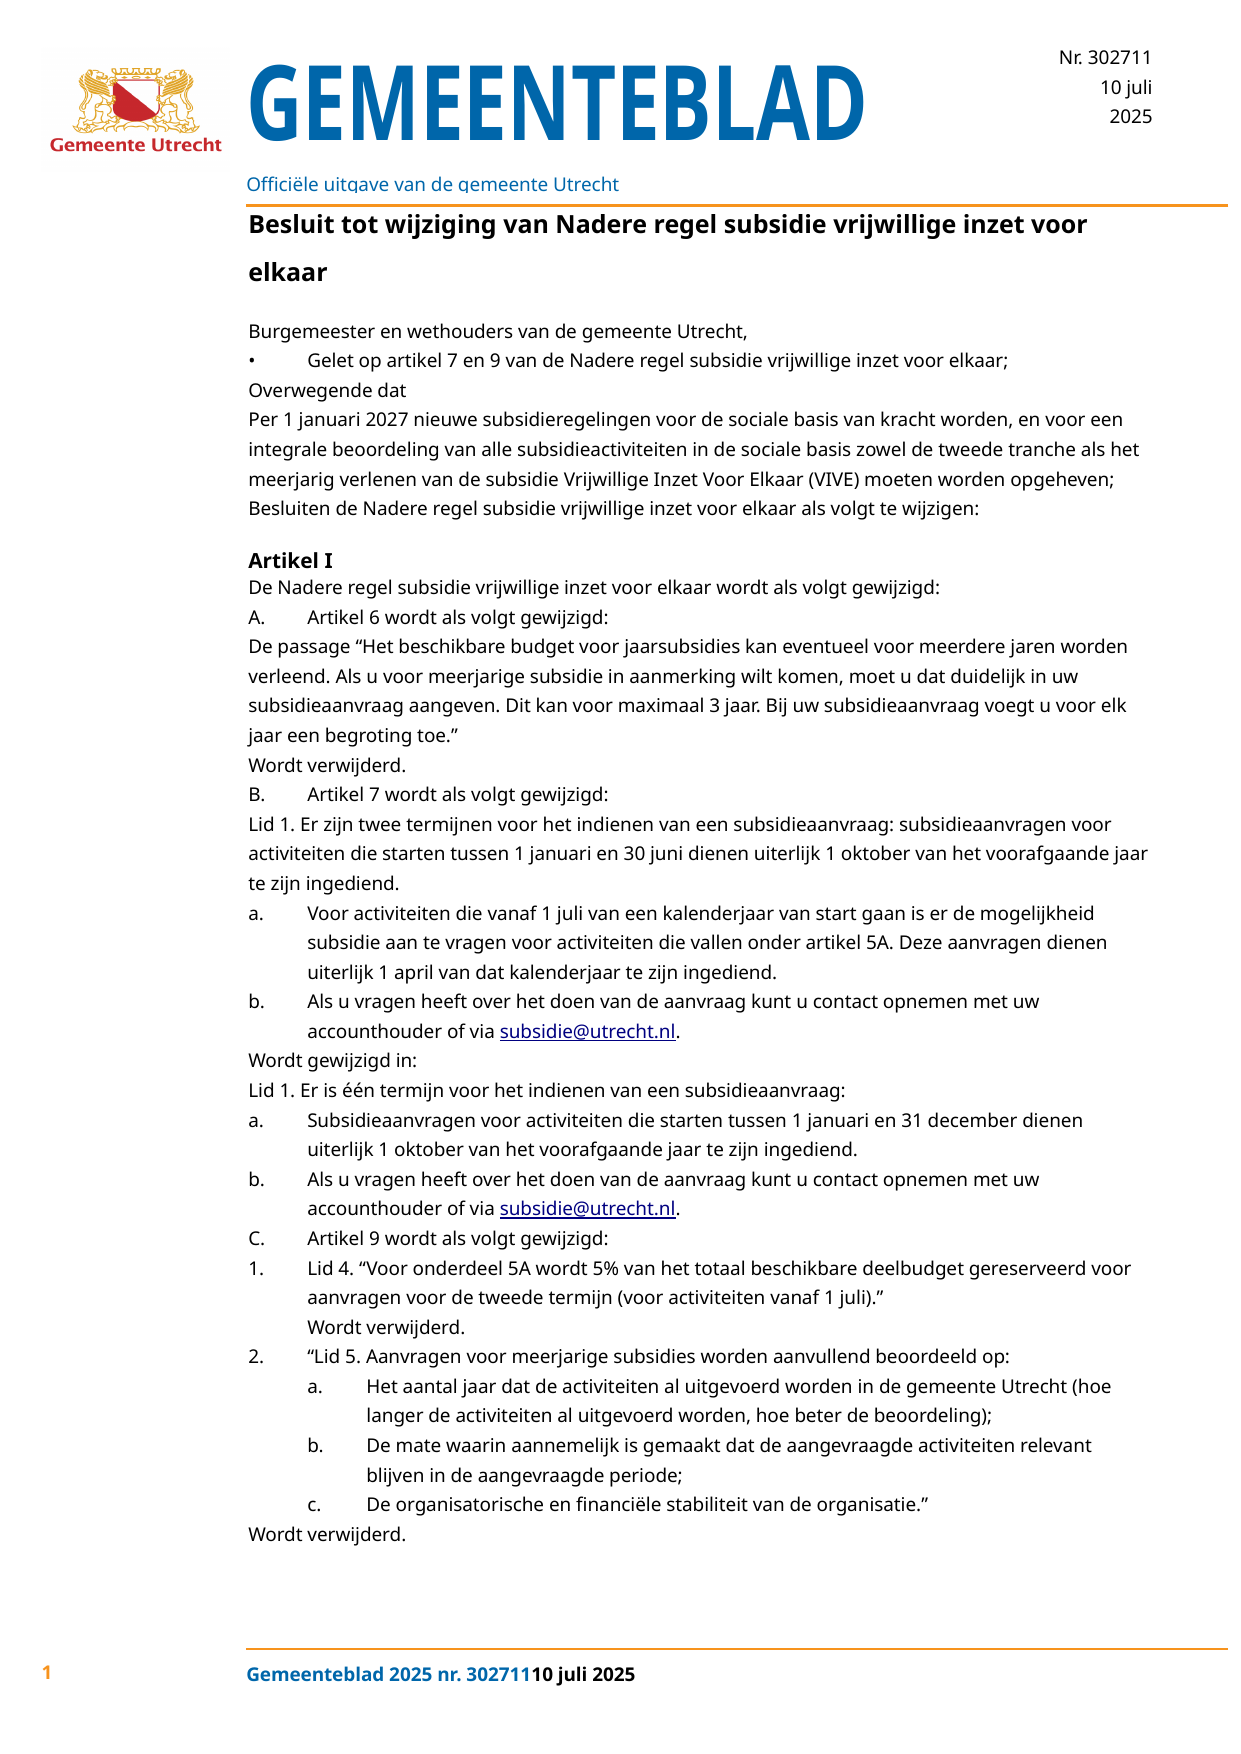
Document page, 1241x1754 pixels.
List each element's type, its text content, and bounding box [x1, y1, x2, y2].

list Als u vragen heeft over het doen van de aanvraag kunt u contact opnemen met uw accounthouder of via subsidie@utrecht.nl. [248, 988, 1152, 1044]
list Als u vragen heeft over het doen van de aanvraag kunt u contact opnemen met uw accounthouder of via subsidie@utrecht.nl. [248, 1166, 1152, 1221]
list Subsidieaanvragen voor activiteiten die starten tussen 1 januari en 31 december dienen uiterlijk 1 oktober van het voorafgaande jaar te zijn ingediend. [248, 1107, 1152, 1162]
list De organisatorische en financiële stabiliteit van de organisatie.” [307, 1491, 1152, 1517]
list “Lid 5. Aanvragen voor meerjarige subsidies worden aanvullend beoordeeld op: [248, 1343, 1152, 1369]
list Wordt verwijderd. [248, 1314, 1152, 1339]
picture [41, 47, 231, 172]
text Lid 1. Er zijn twee termijnen voor het indienen van een subsidieaanvraag: subsidieaanvragen voor activiteiten die starten tussen 1 januari en 30 juni dienen uiterlijk 1 oktober van het voorafgaande jaar te zijn ingediend. [248, 811, 1152, 896]
list Artikel 6 wordt als volgt gewijzigd: [248, 604, 1152, 629]
text Besluit tot wijziging van Nadere regel subsidie vrijwillige inzet voor elkaar [248, 207, 1152, 288]
text Lid 1. Er is één termijn voor het indienen van een subsidieaanvraag: [248, 1077, 1152, 1103]
text Wordt verwijderd. [248, 1521, 1152, 1547]
list Gelet op artikel 7 en 9 van de Nadere regel subsidie vrijwillige inzet voor elkaar; [248, 347, 1152, 373]
text De Nadere regel subsidie vrijwillige inzet voor elkaar wordt als volgt gewijzigd: [248, 574, 1152, 600]
list Lid 4. “Voor onderdeel 5A wordt 5% van het totaal beschikbare deelbudget gereserveerd voor aanvragen voor de tweede termijn (voor activiteiten vanaf 1 juli).” [248, 1255, 1152, 1310]
list De mate waarin aannemelijk is gemaakt dat de aangevraagde activiteiten relevant blijven in de aangevraagde periode; [307, 1432, 1152, 1487]
list Het aantal jaar dat de activiteiten al uitgevoerd worden in de gemeente Utrecht (hoe langer de activiteiten al uitgevoerd worden, hoe beter de beoordeling); [307, 1373, 1152, 1428]
text Burgemeester en wethouders van de gemeente Utrecht, [248, 318, 1152, 344]
list Voor activiteiten die vanaf 1 juli van een kalenderjaar van start gaan is er de mogelijkheid subsidie aan te vragen voor activiteiten die vallen onder artikel 5A. Deze aanvragen dienen uiterlijk 1 april van dat kalenderjaar te zijn ingediend. [248, 900, 1152, 984]
text Overwegende dat [248, 377, 1152, 403]
text Wordt verwijderd. [248, 752, 1152, 777]
text Besluiten de Nadere regel subsidie vrijwillige inzet voor elkaar als volgt te wijzigen: [248, 495, 1152, 521]
list Artikel 9 wordt als volgt gewijzigd: [248, 1225, 1152, 1251]
text Wordt gewijzigd in: [248, 1048, 1152, 1073]
text Per 1 januari 2027 nieuwe subsidieregelingen voor de sociale basis van kracht worden, en voor een integrale beoordeling van alle subsidieactiviteiten in de sociale basis zowel de tweede tranche als het meerjarig verlenen van de subsidie Vrijwillige Inzet Voor Elkaar (VIVE) moeten worden opgeheven; [248, 407, 1152, 492]
text Artikel I [248, 546, 1152, 574]
list Artikel 7 wordt als volgt gewijzigd: [248, 781, 1152, 807]
text De passage “Het beschikbare budget voor jaarsubsidies kan eventueel voor meerdere jaren worden verleend. Als u voor meerjarige subsidie in aanmerking wilt komen, moet u dat duidelijk in uw subsidieaanvraag aangeven. Dit kan voor maximaal 3 jaar. Bij uw subsidieaanvraag voegt u voor elk jaar een begroting toe.” [248, 633, 1152, 748]
